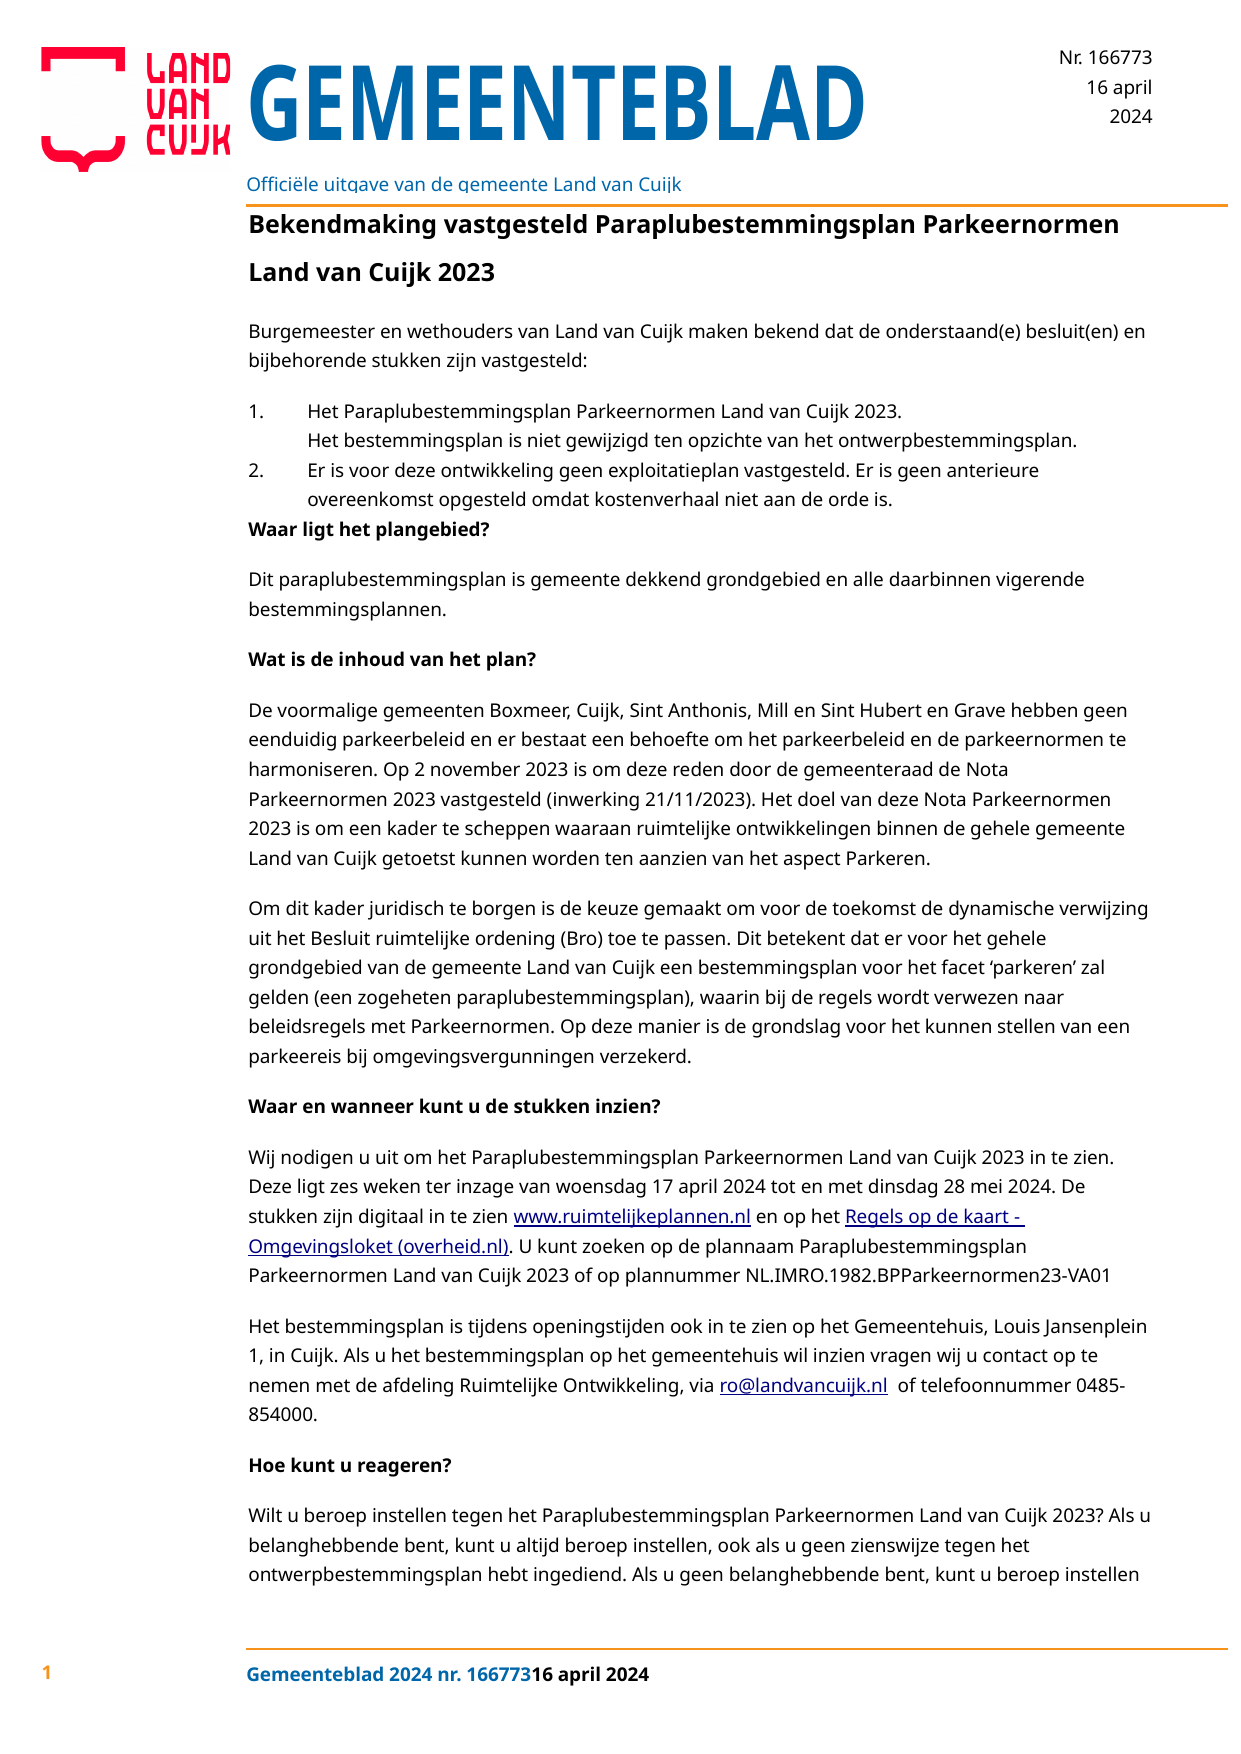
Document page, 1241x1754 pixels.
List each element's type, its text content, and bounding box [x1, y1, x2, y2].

list Er is voor deze ontwikkeling geen exploitatieplan vastgesteld. Er is geen anterieure overeenkomst opgesteld omdat kostenverhaal niet aan de orde is. [248, 457, 1152, 512]
text Dit paraplubestemmingsplan is gemeente dekkend grondgebied en alle daarbinnen vigerende bestemmingsplannen. [248, 567, 1152, 622]
text Om dit kader juridisch te borgen is de keuze gemaakt om voor de toekomst de dynamische verwijzing uit het Besluit ruimtelijke ordening (Bro) toe te passen. Dit betekent dat er voor het gehele grondgebied van de gemeente Land van Cuijk een bestemmingsplan voor het facet ‘parkeren’ zal gelden (een zogeheten paraplubestemmingsplan), waarin bij de regels wordt verwezen naar beleidsregels met Parkeernormen. Op deze manier is de grondslag voor het kunnen stellen van een parkeereis bij omgevingsvergunningen verzekerd. [248, 895, 1152, 1069]
text Wilt u beroep instellen tegen het Paraplubestemmingsplan Parkeernormen Land van Cuijk 2023? Als u belanghebbende bent, kunt u altijd beroep instellen, ook als u geen zienswijze tegen het ontwerpbestemmingsplan hebt ingediend. Als u geen belanghebbende bent, kunt u beroep instellen [248, 1502, 1152, 1587]
text Waar en wanneer kunt u de stukken inzien? [248, 1094, 1152, 1119]
text Bekendmaking vastgesteld Paraplubestemmingsplan Parkeernormen Land van Cuijk 2023 [248, 207, 1152, 288]
picture [41, 47, 231, 172]
text Wat is de inhoud van het plan? [248, 647, 1152, 672]
list Het bestemmingsplan is niet gewijzigd ten opzichte van het ontwerpbestemmingsplan. [248, 427, 1152, 453]
text Wij nodigen u uit om het Paraplubestemmingsplan Parkeernormen Land van Cuijk 2023 in te zien. Deze ligt zes weken ter inzage van woensdag 17 april 2024 tot en met dinsdag 28 mei 2024. De stukken zijn digitaal in te zien www.ruimtelijkeplannen.nl en op het Regels op de kaart - Omgevingsloket (overheid.nl). U kunt zoeken op de plannaam Paraplubestemmingsplan Parkeernormen Land van Cuijk 2023 of op plannummer NL.IMRO.1982.BPParkeernormen23-VA01 [248, 1144, 1152, 1288]
list Het Paraplubestemmingsplan Parkeernormen Land van Cuijk 2023. [248, 398, 1152, 424]
text Waar ligt het plangebied? [248, 516, 1152, 542]
text Hoe kunt u reageren? [248, 1452, 1152, 1478]
text De voormalige gemeenten Boxmeer, Cuijk, Sint Anthonis, Mill en Sint Hubert en Grave hebben geen eenduidig parkeerbeleid en er bestaat een behoefte om het parkeerbeleid en de parkeernormen te harmoniseren. Op 2 november 2023 is om deze reden door de gemeenteraad de Nota Parkeernormen 2023 vastgesteld (inwerking 21/11/2023). Het doel van deze Nota Parkeernormen 2023 is om een kader te scheppen waaraan ruimtelijke ontwikkelingen binnen de gehele gemeente Land van Cuijk getoetst kunnen worden ten aanzien van het aspect Parkeren. [248, 697, 1152, 871]
text Het bestemmingsplan is tijdens openingstijden ook in te zien op het Gemeentehuis, Louis Jansenplein 1, in Cuijk. Als u het bestemmingsplan op het gemeentehuis wil inzien vragen wij u contact op te nemen met de afdeling Ruimtelijke Ontwikkeling, via ro@landvancuijk.nl of telefoonnummer 0485-854000. [248, 1313, 1152, 1427]
text Burgemeester en wethouders van Land van Cuijk maken bekend dat de onderstaand(e) besluit(en) en bijbehorende stukken zijn vastgesteld: [248, 318, 1152, 373]
